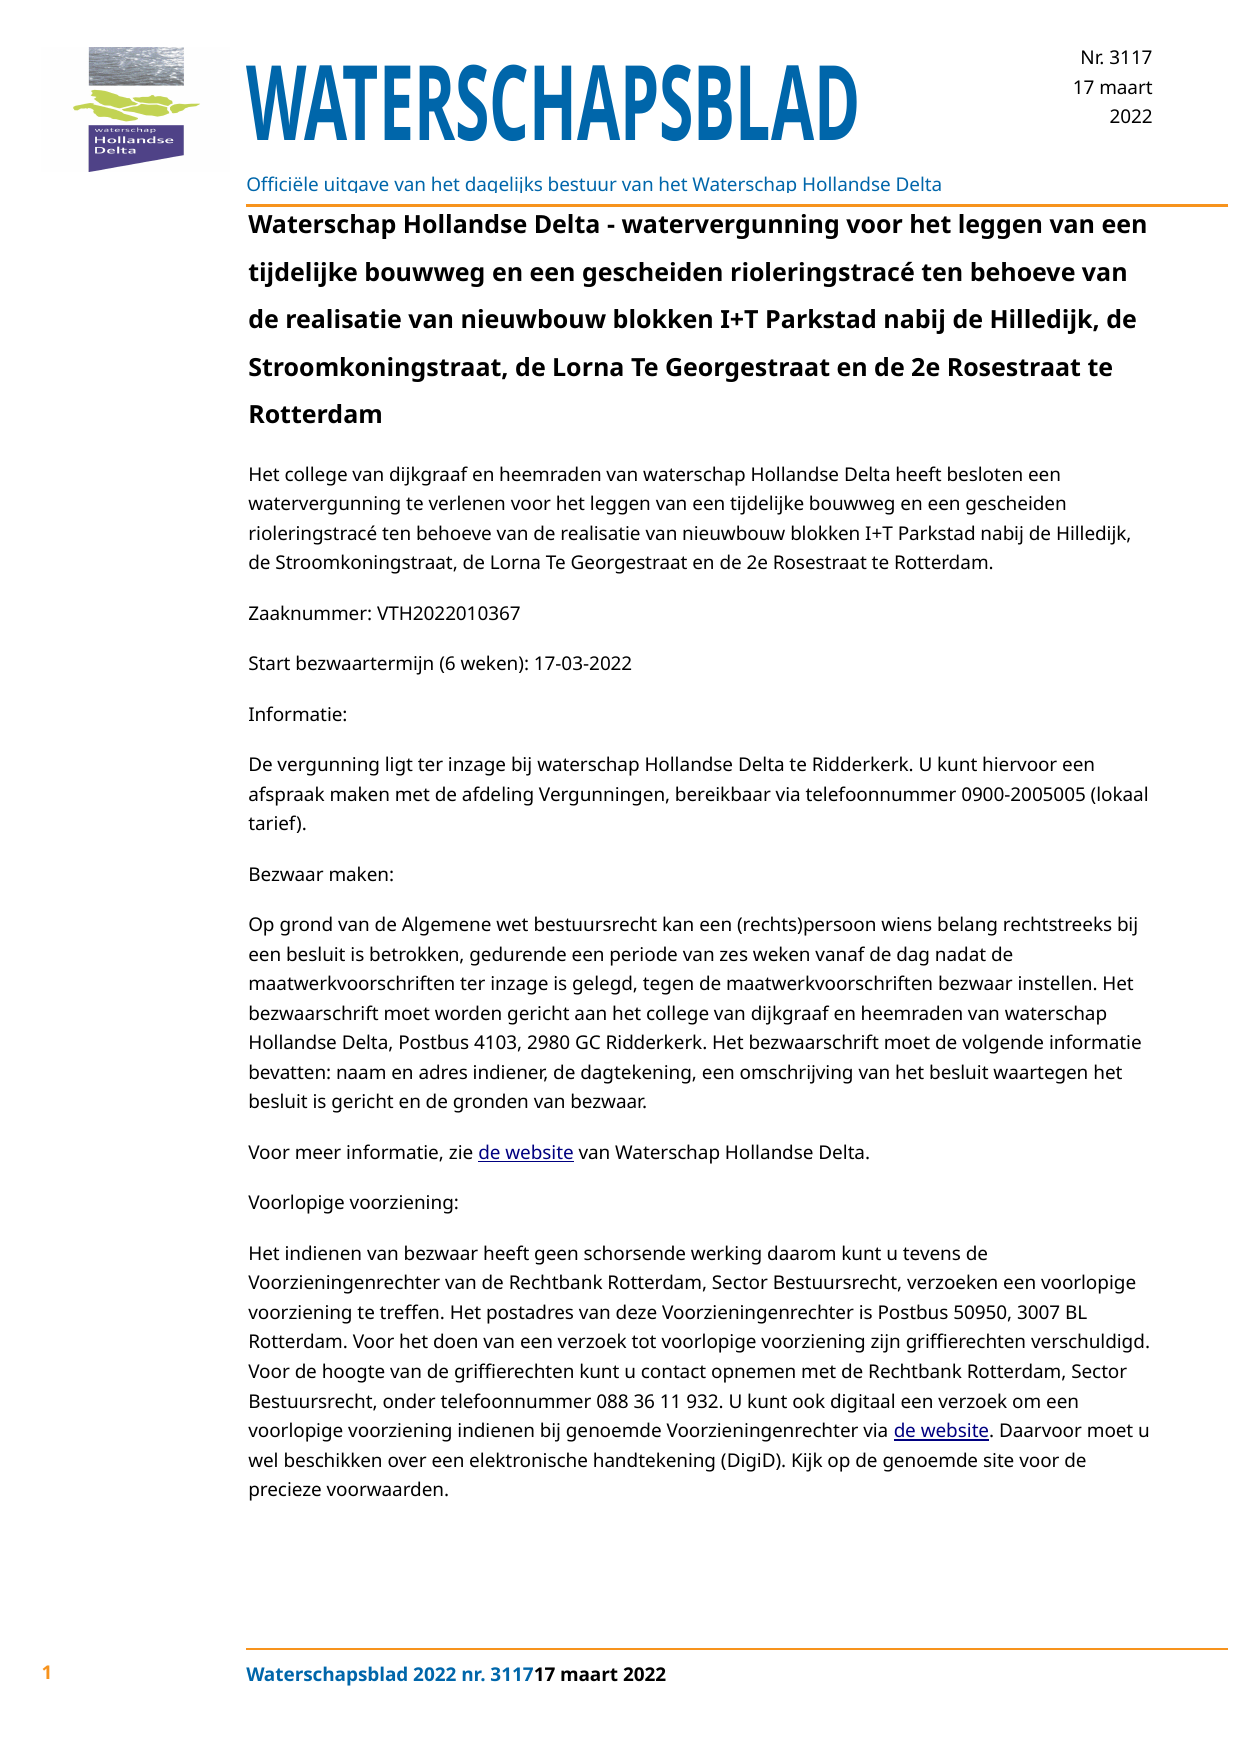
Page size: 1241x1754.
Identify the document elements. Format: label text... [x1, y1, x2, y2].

text Het college van dijkgraaf en heemraden van waterschap Hollandse Delta heeft besloten een watervergunning te verlenen voor het leggen van een tijdelijke bouwweg en een gescheiden rioleringstracé ten behoeve van de realisatie van nieuwbouw blokken I+T Parkstad nabij de Hilledijk, de Stroomkoningstraat, de Lorna Te Georgestraat en de 2e Rosestraat te Rotterdam. [248, 461, 1152, 575]
picture [41, 47, 231, 172]
text Voorlopige voorziening: [248, 1189, 1152, 1215]
text Waterschap Hollandse Delta - watervergunning voor het leggen van een tijdelijke bouwweg en een gescheiden rioleringstracé ten behoeve van de realisatie van nieuwbouw blokken I+T Parkstad nabij de Hilledijk, de Stroomkoningstraat, de Lorna Te Georgestraat en de 2e Rosestraat te Rotterdam [248, 207, 1152, 431]
text Het indienen van bezwaar heeft geen schorsende werking daarom kunt u tevens de Voorzieningenrechter van de Rechtbank Rotterdam, Sector Bestuursrecht, verzoeken een voorlopige voorziening te treffen. Het postadres van deze Voorzieningenrechter is Postbus 50950, 3007 BL Rotterdam. Voor het doen van een verzoek tot voorlopige voorziening zijn griffierechten verschuldigd. Voor de hoogte van de griffierechten kunt u contact opnemen met de Rechtbank Rotterdam, Sector Bestuursrecht, onder telefoonnummer 088 36 11 932. U kunt ook digitaal een verzoek om een voorlopige voorziening indienen bij genoemde Voorzieningenrechter via de website. Daarvoor moet u wel beschikken over een elektronische handtekening (DigiD). Kijk op de genoemde site voor de precieze voorwaarden. [248, 1240, 1152, 1502]
text Informatie: [248, 701, 1152, 726]
text Zaaknummer: VTH2022010367 [248, 600, 1152, 626]
text Start bezwaartermijn (6 weken): 17-03-2022 [248, 650, 1152, 676]
text De vergunning ligt ter inzage bij waterschap Hollandse Delta te Ridderkerk. U kunt hiervoor een afspraak maken met de afdeling Vergunningen, bereikbaar via telefoonnummer 0900-2005005 (lokaal tarief). [248, 751, 1152, 836]
text Bezwaar maken: [248, 861, 1152, 886]
text Voor meer informatie, zie de website van Waterschap Hollandse Delta. [248, 1139, 1152, 1165]
text Op grond van de Algemene wet bestuursrecht kan een (rechts)persoon wiens belang rechtstreeks bij een besluit is betrokken, gedurende een periode van zes weken vanaf de dag nadat de maatwerkvoorschriften ter inzage is gelegd, tegen de maatwerkvoorschriften bezwaar instellen. Het bezwaarschrift moet worden gericht aan het college van dijkgraaf en heemraden van waterschap Hollandse Delta, Postbus 4103, 2980 GC Ridderkerk. Het bezwaarschrift moet de volgende informatie bevatten: naam en adres indiener, de dagtekening, een omschrijving van het besluit waartegen het besluit is gericht en de gronden van bezwaar. [248, 911, 1152, 1114]
